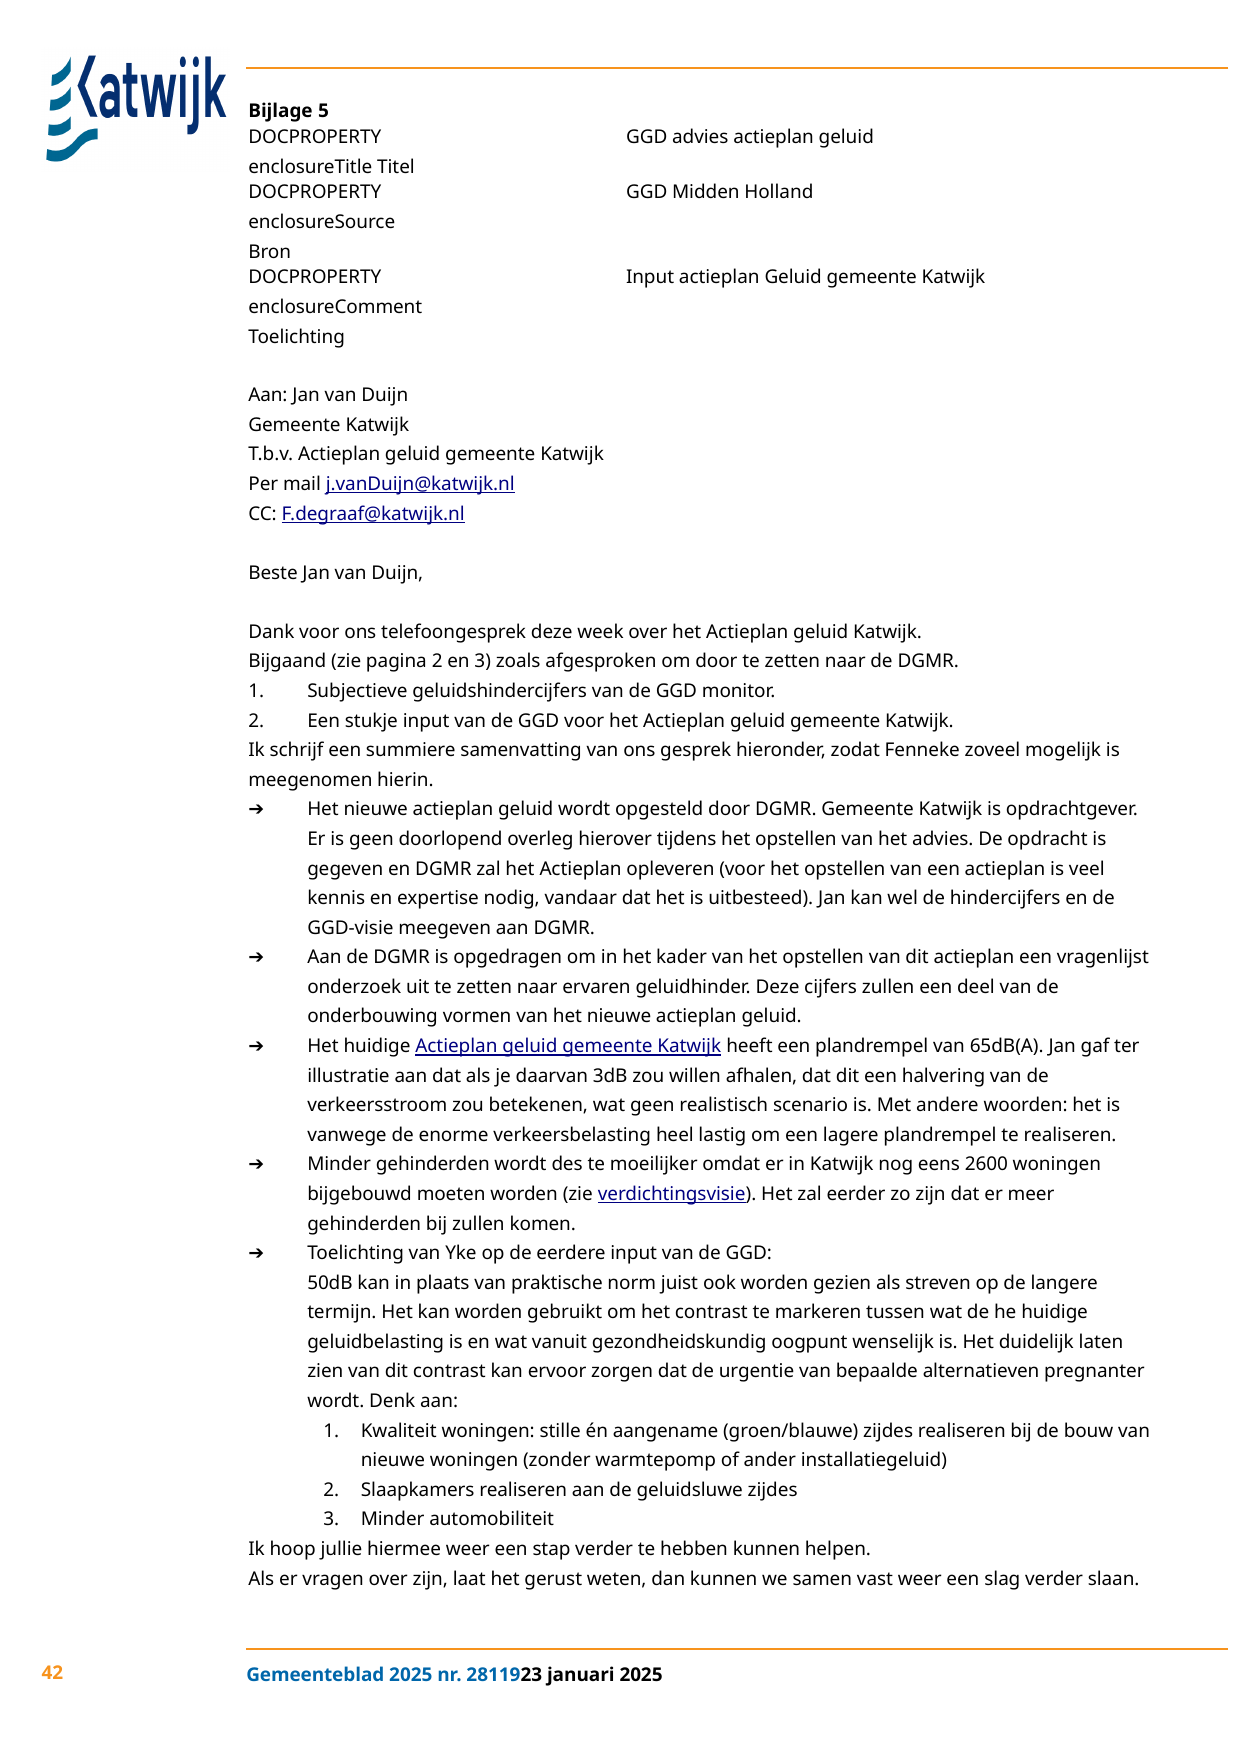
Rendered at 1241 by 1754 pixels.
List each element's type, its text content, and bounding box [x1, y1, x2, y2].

table_cell DOCPROPERTY enclosureSource Bron [248, 179, 437, 264]
table_header DOCPROPERTY enclosureTitle Titel [248, 124, 437, 179]
text CC: F.degraaf@katwijk.nl [248, 500, 1152, 525]
list Een stukje input van de GGD voor het Actieplan geluid gemeente Katwijk. [248, 707, 1152, 732]
text Ik schrijf een summiere samenvatting van ons gesprek hieronder, zodat Fenneke zoveel mogelijk is meegenomen hierin. [248, 736, 1152, 792]
text Bijlage 5 [248, 95, 1152, 123]
table_cell [437, 264, 626, 348]
list 50dB kan in plaats van praktische norm juist ook worden gezien als streven op de langere termijn. Het kan worden gebruikt om het contrast te markeren tussen wat de he huidige geluidbelasting is en wat vanuit gezondheidskundig oogpunt wenselijk is. Het duidelijk laten zien van dit contrast kan ervoor zorgen dat de urgentie van bepaalde alternatieven pregnanter wordt. Denk aan: [248, 1269, 1152, 1413]
list Aan de DGMR is opgedragen om in het kader van het opstellen van dit actieplan een vragenlijst onderzoek uit te zetten naar ervaren geluidhinder. Deze cijfers zullen een deel van de onderbouwing vormen van het nieuwe actieplan geluid. [248, 943, 1152, 1028]
text Bijgaand (zie pagina 2 en 3) zoals afgesproken om door te zetten naar de DGMR. [248, 648, 1152, 673]
text Beste Jan van Duijn, [248, 559, 1152, 584]
list Slaapkamers realiseren aan de geluidsluwe zijdes [323, 1476, 1152, 1502]
text Gemeente Katwijk [248, 411, 1152, 437]
table_cell GGD Midden Holland [626, 179, 1152, 264]
list Subjectieve geluidshindercijfers van de GGD monitor. [248, 677, 1152, 703]
text Aan: Jan van Duijn [248, 381, 1152, 407]
text Ik hoop jullie hiermee weer een stap verder te hebben kunnen helpen. [248, 1535, 1152, 1561]
text Als er vragen over zijn, laat het gerust weten, dan kunnen we samen vast weer een slag verder slaan. [248, 1565, 1152, 1590]
list Het huidige Actieplan geluid gemeente Katwijk heeft een plandrempel van 65dB(A). Jan gaf ter illustratie aan dat als je daarvan 3dB zou willen afhalen, dat dit een halvering van de verkeersstroom zou betekenen, wat geen realistisch scenario is. Met andere woorden: het is vanwege de enorme verkeersbelasting heel lastig om een lagere plandrempel te realiseren. [248, 1032, 1152, 1147]
list Het nieuwe actieplan geluid wordt opgesteld door DGMR. Gemeente Katwijk is opdrachtgever. Er is geen doorlopend overleg hierover tijdens het opstellen van het advies. De opdracht is gegeven en DGMR zal het Actieplan opleveren (voor het opstellen van een actieplan is veel kennis en expertise nodig, vandaar dat het is uitbesteed). Jan kan wel de hindercijfers en de GGD-visie meegeven aan DGMR. [248, 796, 1152, 939]
text Dank voor ons telefoongesprek deze week over het Actieplan geluid Katwijk. [248, 618, 1152, 644]
list Toelichting van Yke op de eerdere input van de GGD: [248, 1239, 1152, 1265]
text T.b.v. Actieplan geluid gemeente Katwijk [248, 441, 1152, 466]
list Minder automobiliteit [323, 1506, 1152, 1531]
table_cell DOCPROPERTY enclosureComment Toelichting [248, 264, 437, 348]
list Kwaliteit woningen: stille én aangename (groen/blauwe) zijdes realiseren bij de bouw van nieuwe woningen (zonder warmtepomp of ander installatiegeluid) [323, 1417, 1152, 1472]
table_cell Input actieplan Geluid gemeente Katwijk [626, 264, 1152, 348]
table_header [437, 124, 626, 179]
table_cell [437, 179, 626, 264]
table_header GGD advies actieplan geluid [626, 124, 1152, 179]
picture [41, 47, 231, 172]
text Per mail j.vanDuijn@katwijk.nl [248, 470, 1152, 496]
list Minder gehinderden wordt des te moeilijker omdat er in Katwijk nog eens 2600 woningen bijgebouwd moeten worden (zie verdichtingsvisie). Het zal eerder zo zijn dat er meer gehinderden bij zullen komen. [248, 1151, 1152, 1235]
